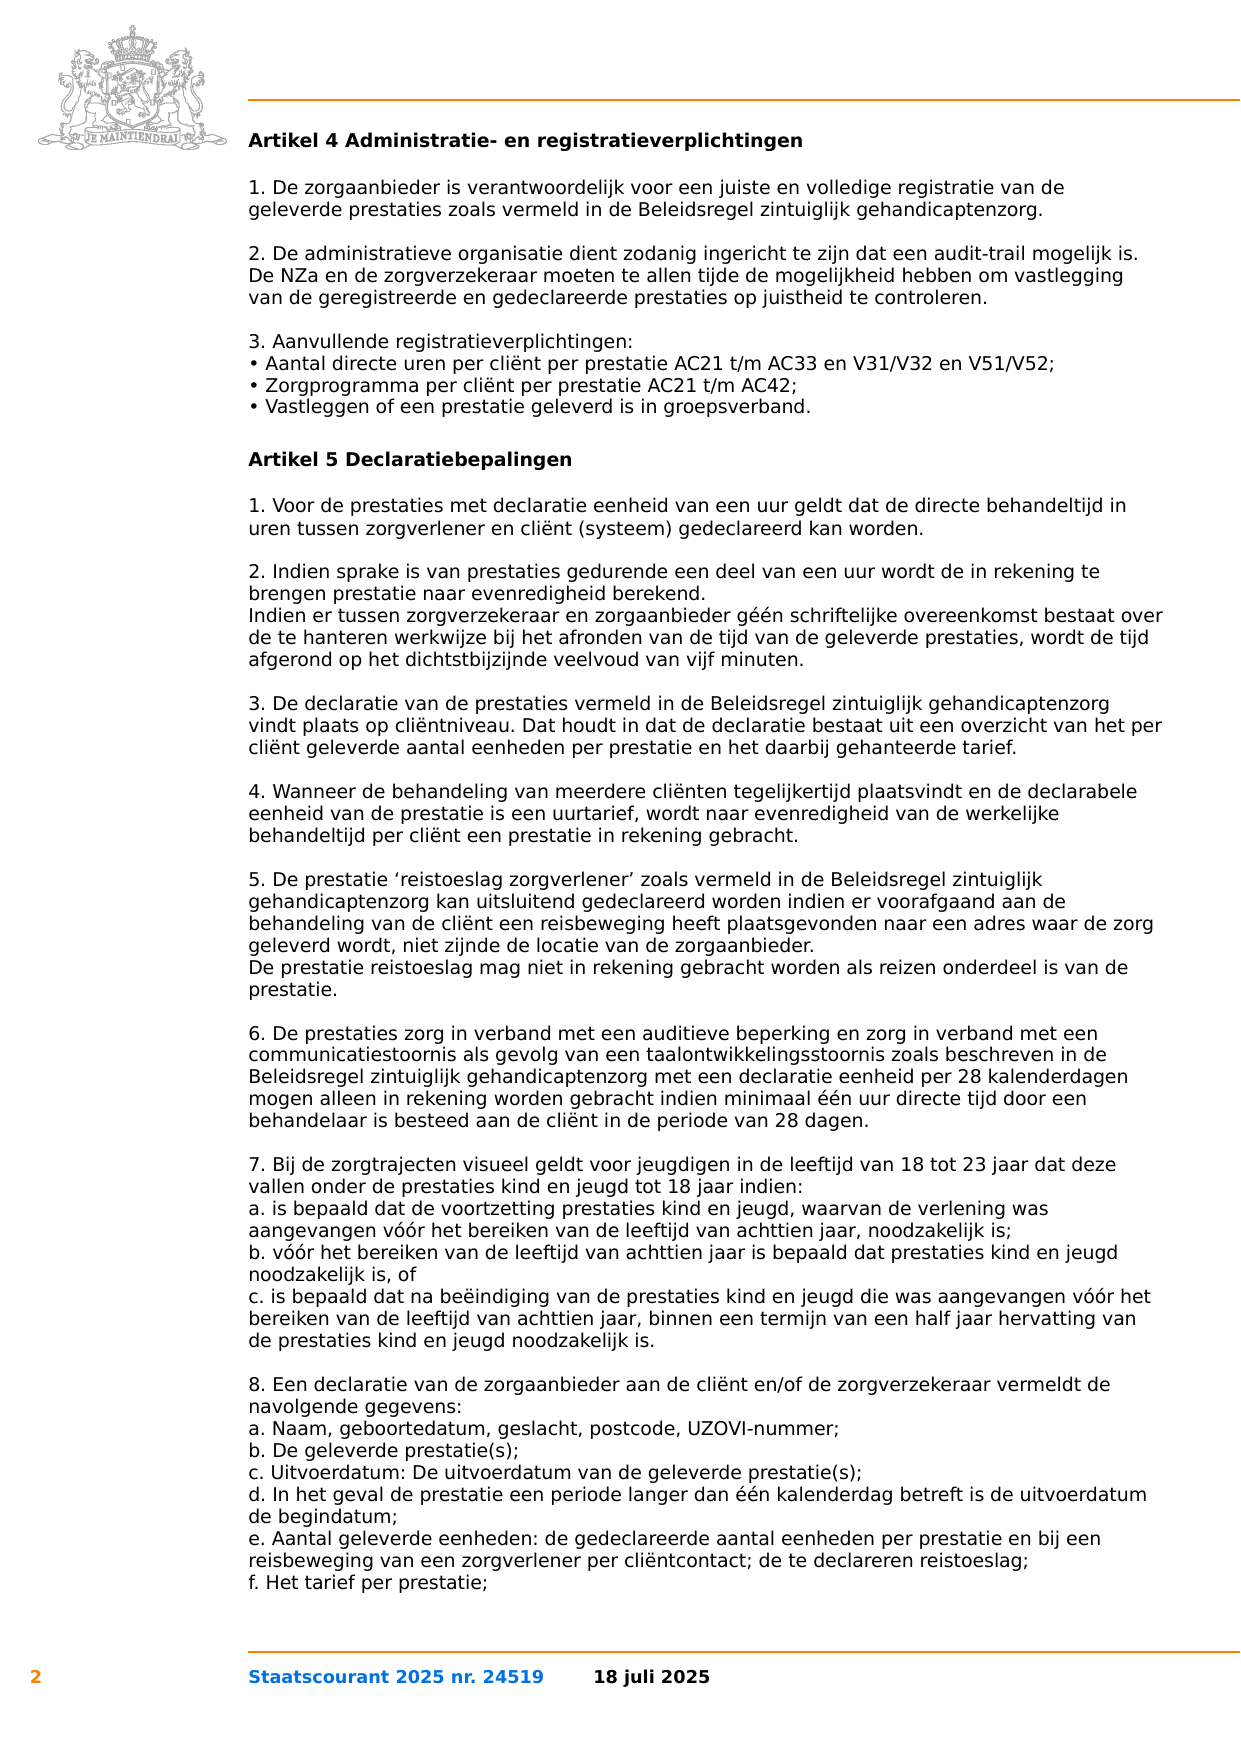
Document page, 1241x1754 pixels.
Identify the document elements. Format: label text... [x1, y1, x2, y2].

text 2. De administratieve organisatie dient zodanig ingericht te zijn dat een audit-trail mogelijk is. De NZa en de zorgverzekeraar moeten te allen tijde de mogelijkheid hebben om vastlegging van de geregistreerde en gedeclareerde prestaties op juistheid te controleren. [248, 243, 1163, 309]
text De prestatie reistoeslag mag niet in rekening gebracht worden als reizen onderdeel is van de prestatie. [248, 957, 1163, 1001]
text a. Naam, geboortedatum, geslacht, postcode, UZOVI-nummer; [248, 1418, 1163, 1440]
text 8. Een declaratie van de zorgaanbieder aan de cliënt en/of de zorgverzekeraar vermeldt de navolgende gegevens: [248, 1374, 1163, 1418]
text d. In het geval de prestatie een periode langer dan één kalenderdag betreft is de uitvoerdatum de begindatum; [248, 1484, 1163, 1528]
subtitle Artikel 4 Administratie- en registratieverplichtingen [248, 130, 1163, 152]
text c. Uitvoerdatum: De uitvoerdatum van de geleverde prestatie(s); [248, 1462, 1163, 1484]
text b. De geleverde prestatie(s); [248, 1440, 1163, 1462]
text 2. Indien sprake is van prestaties gedurende een deel van een uur wordt de in rekening te brengen prestatie naar evenredigheid berekend. [248, 561, 1163, 605]
text f. Het tarief per prestatie; [248, 1572, 1163, 1594]
text 4. Wanneer de behandeling van meerdere cliënten tegelijkertijd plaatsvindt en de declarabele eenheid van de prestatie is een uurtarief, wordt naar evenredigheid van de werkelijke behandeltijd per cliënt een prestatie in rekening gebracht. [248, 781, 1163, 847]
text 6. De prestaties zorg in verband met een auditieve beperking en zorg in verband met een communicatiestoornis als gevolg van een taalontwikkelingsstoornis zoals beschreven in de Beleidsregel zintuiglijk gehandicaptenzorg met een declaratie eenheid per 28 kalenderdagen mogen alleen in rekening worden gebracht indien minimaal één uur directe tijd door een behandelaar is besteed aan de cliënt in de periode van 28 dagen. [248, 1022, 1163, 1132]
text • Aantal directe uren per cliënt per prestatie AC21 t/m AC33 en V31/V32 en V51/V52; [248, 352, 1163, 374]
picture [38, 25, 227, 150]
subtitle Artikel 5 Declaratiebepalingen [248, 448, 1163, 470]
text e. Aantal geleverde eenheden: de gedeclareerde aantal eenheden per prestatie en bij een reisbeweging van een zorgverlener per cliëntcontact; de te declareren reistoeslag; [248, 1528, 1163, 1572]
text 5. De prestatie ‘reistoeslag zorgverlener’ zoals vermeld in de Beleidsregel zintuiglijk gehandicaptenzorg kan uitsluitend gedeclareerd worden indien er voorafgaand aan de behandeling van de cliënt een reisbeweging heeft plaatsgevonden naar een adres waar de zorg geleverd wordt, niet zijnde de locatie van de zorgaanbieder. [248, 869, 1163, 957]
text a. is bepaald dat de voortzetting prestaties kind en jeugd, waarvan de verlening was aangevangen vóór het bereiken van de leeftijd van achttien jaar, noodzakelijk is; [248, 1198, 1163, 1242]
text 7. Bij de zorgtrajecten visueel geldt voor jeugdigen in de leeftijd van 18 tot 23 jaar dat deze vallen onder de prestaties kind en jeugd tot 18 jaar indien: [248, 1154, 1163, 1198]
text b. vóór het bereiken van de leeftijd van achttien jaar is bepaald dat prestaties kind en jeugd noodzakelijk is, of [248, 1242, 1163, 1286]
text 3. Aanvullende registratieverplichtingen: [248, 331, 1163, 352]
text • Zorgprogramma per cliënt per prestatie AC21 t/m AC42; [248, 374, 1163, 396]
text 3. De declaratie van de prestaties vermeld in de Beleidsregel zintuiglijk gehandicaptenzorg vindt plaats op cliëntniveau. Dat houdt in dat de declaratie bestaat uit een overzicht van het per cliënt geleverde aantal eenheden per prestatie en het daarbij gehanteerde tarief. [248, 693, 1163, 759]
text 1. Voor de prestaties met declaratie eenheid van een uur geldt dat de directe behandeltijd in uren tussen zorgverlener en cliënt (systeem) gedeclareerd kan worden. [248, 495, 1163, 539]
text • Vastleggen of een prestatie geleverd is in groepsverband. [248, 396, 1163, 418]
text Indien er tussen zorgverzekeraar en zorgaanbieder géén schriftelijke overeenkomst bestaat over de te hanteren werkwijze bij het afronden van de tijd van de geleverde prestaties, wordt de tijd afgerond op het dichtstbijzijnde veelvoud van vijf minuten. [248, 605, 1163, 671]
text 1. De zorgaanbieder is verantwoordelijk voor een juiste en volledige registratie van de geleverde prestaties zoals vermeld in de Beleidsregel zintuiglijk gehandicaptenzorg. [248, 177, 1163, 221]
text c. is bepaald dat na beëindiging van de prestaties kind en jeugd die was aangevangen vóór het bereiken van de leeftijd van achttien jaar, binnen een termijn van een half jaar hervatting van de prestaties kind en jeugd noodzakelijk is. [248, 1286, 1163, 1352]
